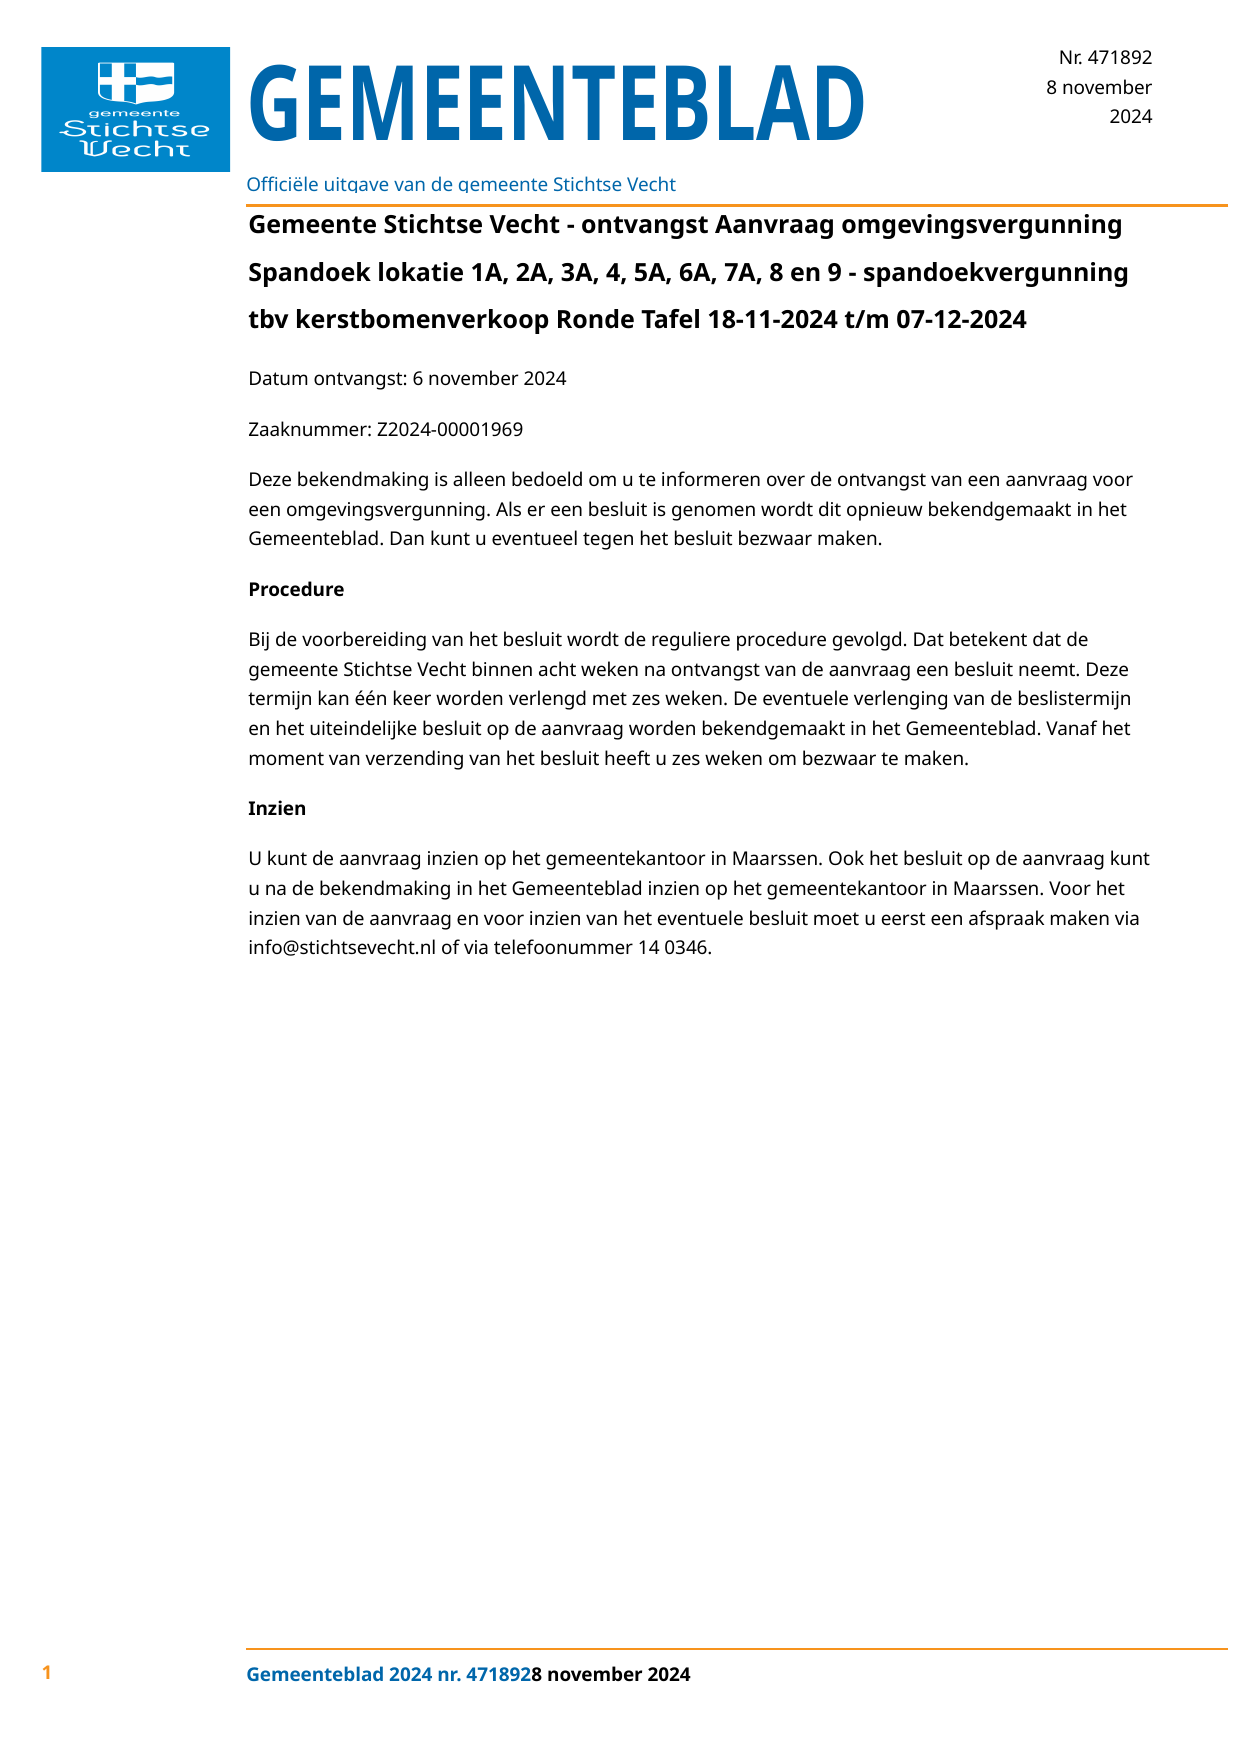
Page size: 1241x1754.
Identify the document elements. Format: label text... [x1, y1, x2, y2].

picture [99, 63, 135, 101]
text Deze bekendmaking is alleen bedoeld om u te informeren over de ontvangst van een aanvraag voor een omgevingsvergunning. Als er een besluit is genomen wordt dit opnieuw bekendgemaakt in het Gemeenteblad. Dan kunt u eventueel tegen het besluit bezwaar maken. [248, 466, 1152, 551]
text Zaaknummer: Z2024-00001969 [248, 416, 1152, 442]
text Bij de voorbereiding van het besluit wordt de reguliere procedure gevolgd. Dat betekent dat de gemeente Stichtse Vecht binnen acht weken na ontvangst van de aanvraag een besluit neemt. Deze termijn kan één keer worden verlengd met zes weken. De eventuele verlenging van de beslistermijn en het uiteindelijke besluit op de aanvraag worden bekendgemaakt in het Gemeenteblad. Vanaf het moment van verzending van het besluit heeft u zes weken om bezwaar te maken. [248, 626, 1152, 770]
text Gemeente Stichtse Vecht - ontvangst Aanvraag omgevingsvergunning Spandoek lokatie 1A, 2A, 3A, 4, 5A, 6A, 7A, 8 en 9 - spandoekvergunning tbv kerstbomenverkoop Ronde Tafel 18-11-2024 t/m 07-12-2024 [248, 207, 1152, 336]
text Procedure [248, 576, 1152, 602]
picture [137, 63, 174, 103]
text Inzien [248, 795, 1152, 821]
text U kunt de aanvraag inzien op het gemeentekantoor in Maarssen. Ook het besluit op de aanvraag kunt u na de bekendmaking in het Gemeenteblad inzien op het gemeentekantoor in Maarssen. Voor het inzien van de aanvraag en voor inzien van het eventuele besluit moet u eerst een afspraak maken via info@stichtsevecht.nl of via telefoonummer 14 0346. [248, 846, 1152, 960]
text Datum ontvangst: 6 november 2024 [248, 366, 1152, 391]
